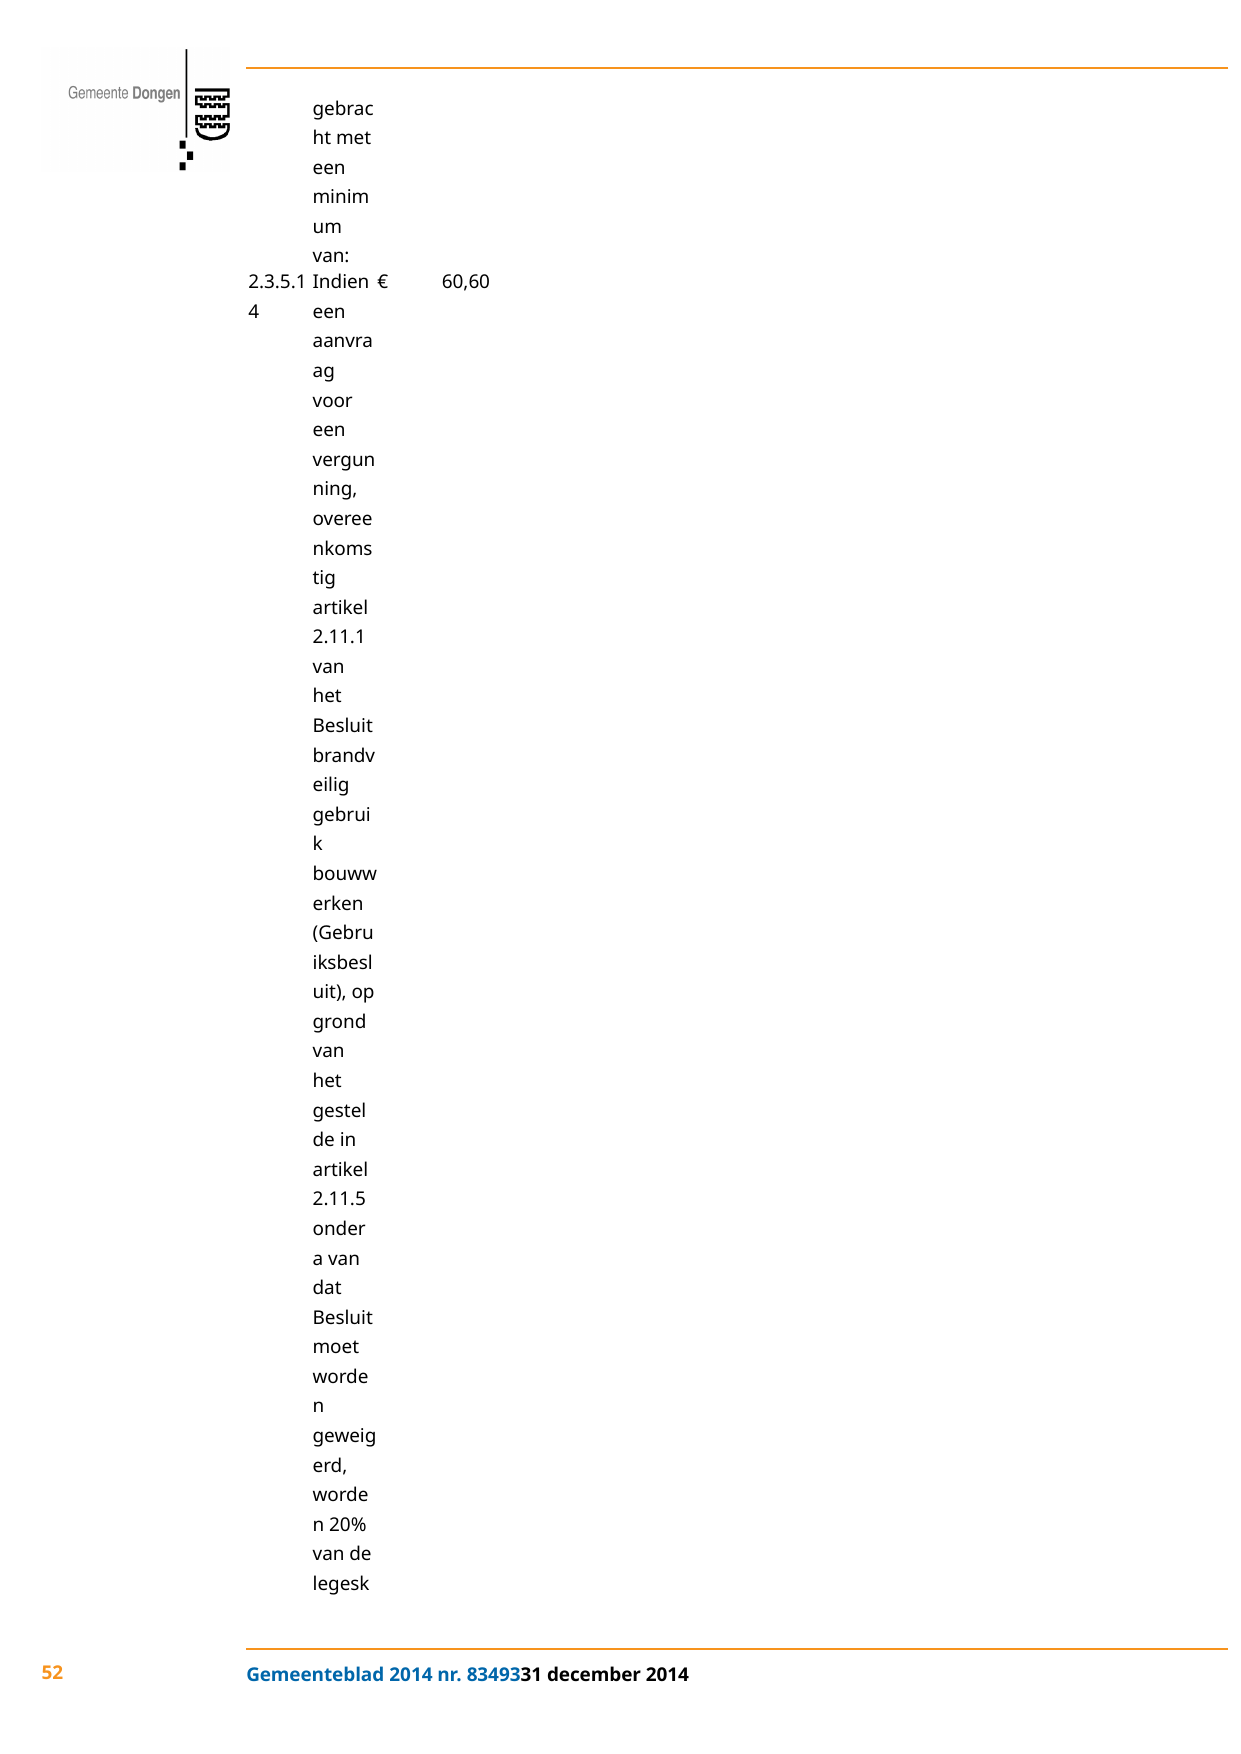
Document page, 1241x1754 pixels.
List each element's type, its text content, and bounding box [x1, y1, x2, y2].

table_cell 60,60 [442, 269, 506, 1596]
table_cell Indien een aanvraag voor een vergunning, overeenkomstig artikel 2.11.1 van het Besluit brandveilig gebruik bouwwerken (Gebruiksbesluit), op grond van het gestelde in artikel 2.11.5 onder a van dat Besluit moet worden geweigerd, worden 20% van de legesk [313, 269, 377, 1596]
table_cell 2.3.5.14 [248, 269, 312, 1596]
table_cell gebracht met een minimum van: [313, 95, 377, 268]
table_cell [442, 95, 506, 268]
table_cell € [377, 269, 442, 1596]
table_cell [248, 95, 312, 268]
picture [41, 47, 231, 172]
table_cell [377, 95, 442, 268]
